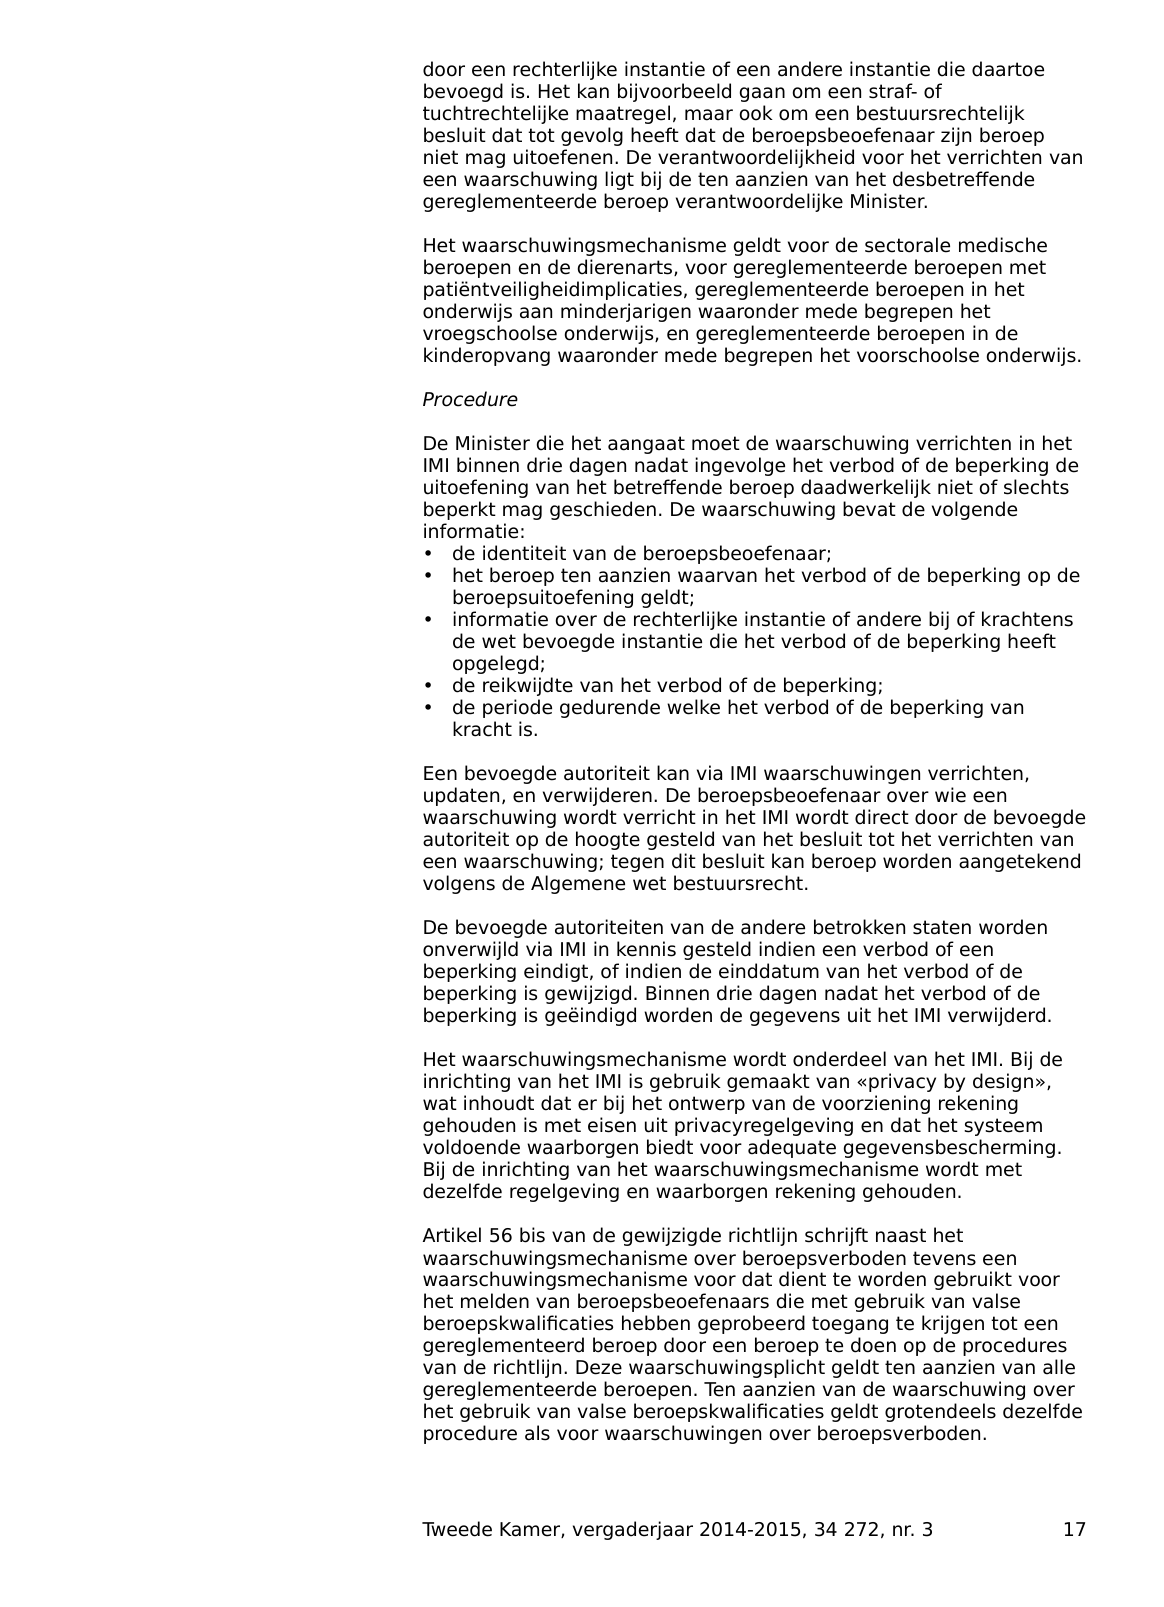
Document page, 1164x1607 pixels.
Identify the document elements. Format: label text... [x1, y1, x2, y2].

text • de identiteit van de beroepsbeoefenaar; [422, 543, 1087, 565]
text • informatie over de rechterlijke instantie of andere bij of krachtens de wet bevoegde instantie die het verbod of de beperking heeft opgelegd; [422, 609, 1087, 675]
text • de reikwijdte van het verbod of de beperking; [422, 675, 1087, 697]
text Artikel 56 bis van de gewijzigde richtlijn schrijft naast het waarschuwingsmechanisme over beroepsverboden tevens een waarschuwingsmechanisme voor dat dient te worden gebruikt voor het melden van beroepsbeoefenaars die met gebruik van valse beroepskwalificaties hebben geprobeerd toegang te krijgen tot een gereglementeerd beroep door een beroep te doen op de procedures van de richtlijn. Deze waarschuwingsplicht geldt ten aanzien van alle gereglementeerde beroepen. Ten aanzien van de waarschuwing over het gebruik van valse beroepskwalificaties geldt grotendeels dezelfde procedure als voor waarschuwingen over beroepsverboden. [422, 1225, 1087, 1445]
text • het beroep ten aanzien waarvan het verbod of de beperking op de beroepsuitoefening geldt; [422, 565, 1087, 609]
subtitle Procedure [422, 389, 1087, 411]
text De Minister die het aangaat moet de waarschuwing verrichten in het IMI binnen drie dagen nadat ingevolge het verbod of de beperking de uitoefening van het betreffende beroep daadwerkelijk niet of slechts beperkt mag geschieden. De waarschuwing bevat de volgende informatie: [422, 433, 1087, 543]
text door een rechterlijke instantie of een andere instantie die daartoe bevoegd is. Het kan bijvoorbeeld gaan om een straf- of tuchtrechtelijke maatregel, maar ook om een bestuursrechtelijk besluit dat tot gevolg heeft dat de beroepsbeoefenaar zijn beroep niet mag uitoefenen. De verantwoordelijkheid voor het verrichten van een waarschuwing ligt bij de ten aanzien van het desbetreffende gereglementeerde beroep verantwoordelijke Minister. [422, 59, 1087, 213]
text Het waarschuwingsmechanisme geldt voor de sectorale medische beroepen en de dierenarts, voor gereglementeerde beroepen met patiëntveiligheidimplicaties, gereglementeerde beroepen in het onderwijs aan minderjarigen waaronder mede begrepen het vroegschoolse onderwijs, en gereglementeerde beroepen in de kinderopvang waaronder mede begrepen het voorschoolse onderwijs. [422, 235, 1087, 367]
text • de periode gedurende welke het verbod of de beperking van kracht is. [422, 697, 1087, 741]
text Een bevoegde autoriteit kan via IMI waarschuwingen verrichten, updaten, en verwijderen. De beroepsbeoefenaar over wie een waarschuwing wordt verricht in het IMI wordt direct door de bevoegde autoriteit op de hoogte gesteld van het besluit tot het verrichten van een waarschuwing; tegen dit besluit kan beroep worden aangetekend volgens de Algemene wet bestuursrecht. [422, 763, 1087, 895]
text De bevoegde autoriteiten van de andere betrokken staten worden onverwijld via IMI in kennis gesteld indien een verbod of een beperking eindigt, of indien de einddatum van het verbod of de beperking is gewijzigd. Binnen drie dagen nadat het verbod of de beperking is geëindigd worden de gegevens uit het IMI verwijderd. [422, 917, 1087, 1027]
text Het waarschuwingsmechanisme wordt onderdeel van het IMI. Bij de inrichting van het IMI is gebruik gemaakt van «privacy by design», wat inhoudt dat er bij het ontwerp van de voorziening rekening gehouden is met eisen uit privacyregelgeving en dat het systeem voldoende waarborgen biedt voor adequate gegevensbescherming. Bij de inrichting van het waarschuwingsmechanisme wordt met dezelfde regelgeving en waarborgen rekening gehouden. [422, 1049, 1087, 1203]
